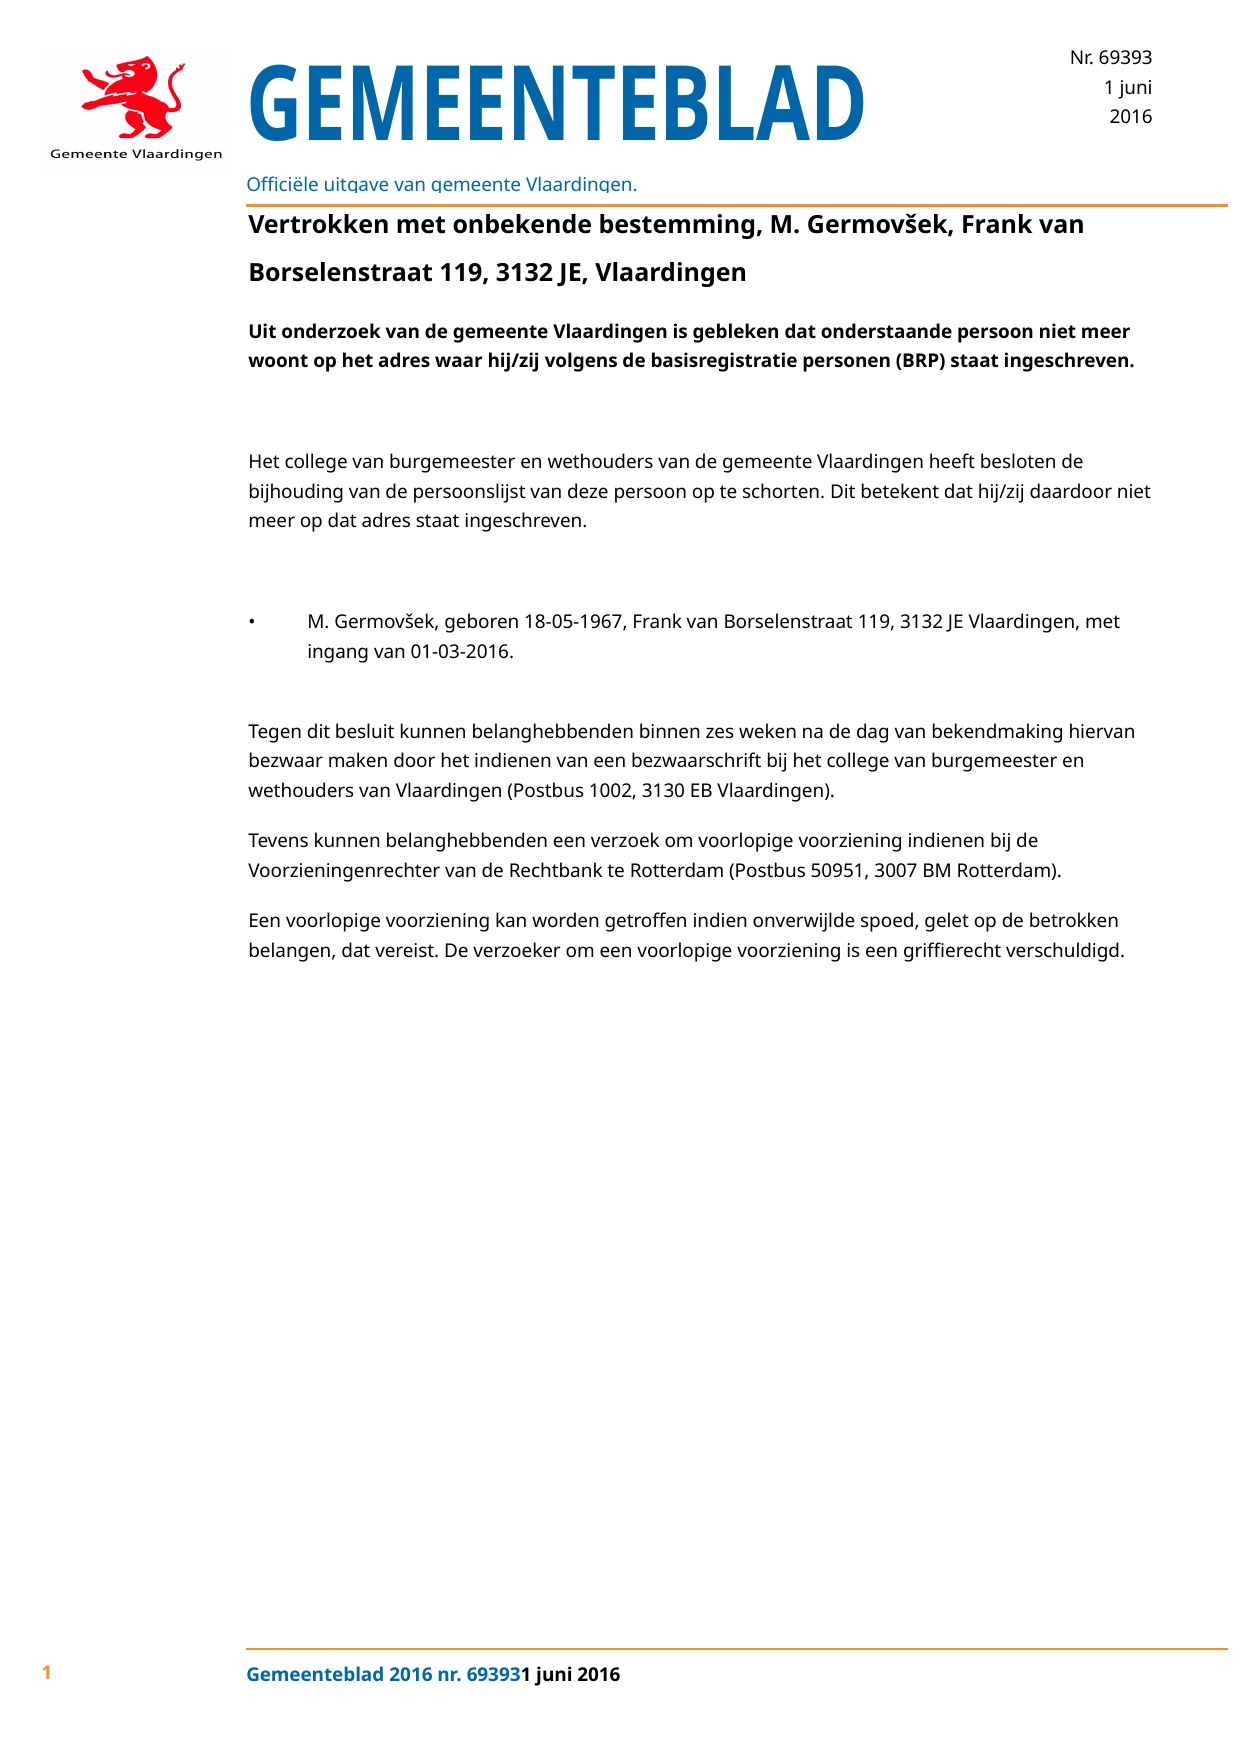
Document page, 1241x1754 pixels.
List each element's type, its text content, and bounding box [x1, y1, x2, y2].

text Het college van burgemeester en wethouders van de gemeente Vlaardingen heeft besloten de bijhouding van de persoonslijst van deze persoon op te schorten. Dit betekent dat hij/zij daardoor niet meer op dat adres staat ingeschreven. [248, 448, 1152, 533]
text Een voorlopige voorziening kan worden getroffen indien onverwijlde spoed, gelet op de betrokken belangen, dat vereist. De verzoeker om een voorlopige voorziening is een griffierecht verschuldigd. [248, 907, 1152, 963]
list M. Germovšek, geboren 18-05-1967, Frank van Borselenstraat 119, 3132 JE Vlaardingen, met ingang van 01-03-2016. [248, 608, 1152, 664]
text Vertrokken met onbekende bestemming, M. Germovšek, Frank van Borselenstraat 119, 3132 JE, Vlaardingen [248, 207, 1152, 288]
text Tegen dit besluit kunnen belanghebbenden binnen zes weken na de dag van bekendmaking hiervan bezwaar maken door het indienen van een bezwaarschrift bij het college van burgemeester en wethouders van Vlaardingen (Postbus 1002, 3130 EB Vlaardingen). [248, 718, 1152, 803]
picture [41, 47, 231, 172]
text Tevens kunnen belanghebbenden een verzoek om voorlopige voorziening indienen bij de Voorzieningenrechter van de Rechtbank te Rotterdam (Postbus 50951, 3007 BM Rotterdam). [248, 827, 1152, 883]
text Uit onderzoek van de gemeente Vlaardingen is gebleken dat onderstaande persoon niet meer woont op het adres waar hij/zij volgens de basisregistratie personen (BRP) staat ingeschreven. [248, 318, 1152, 373]
